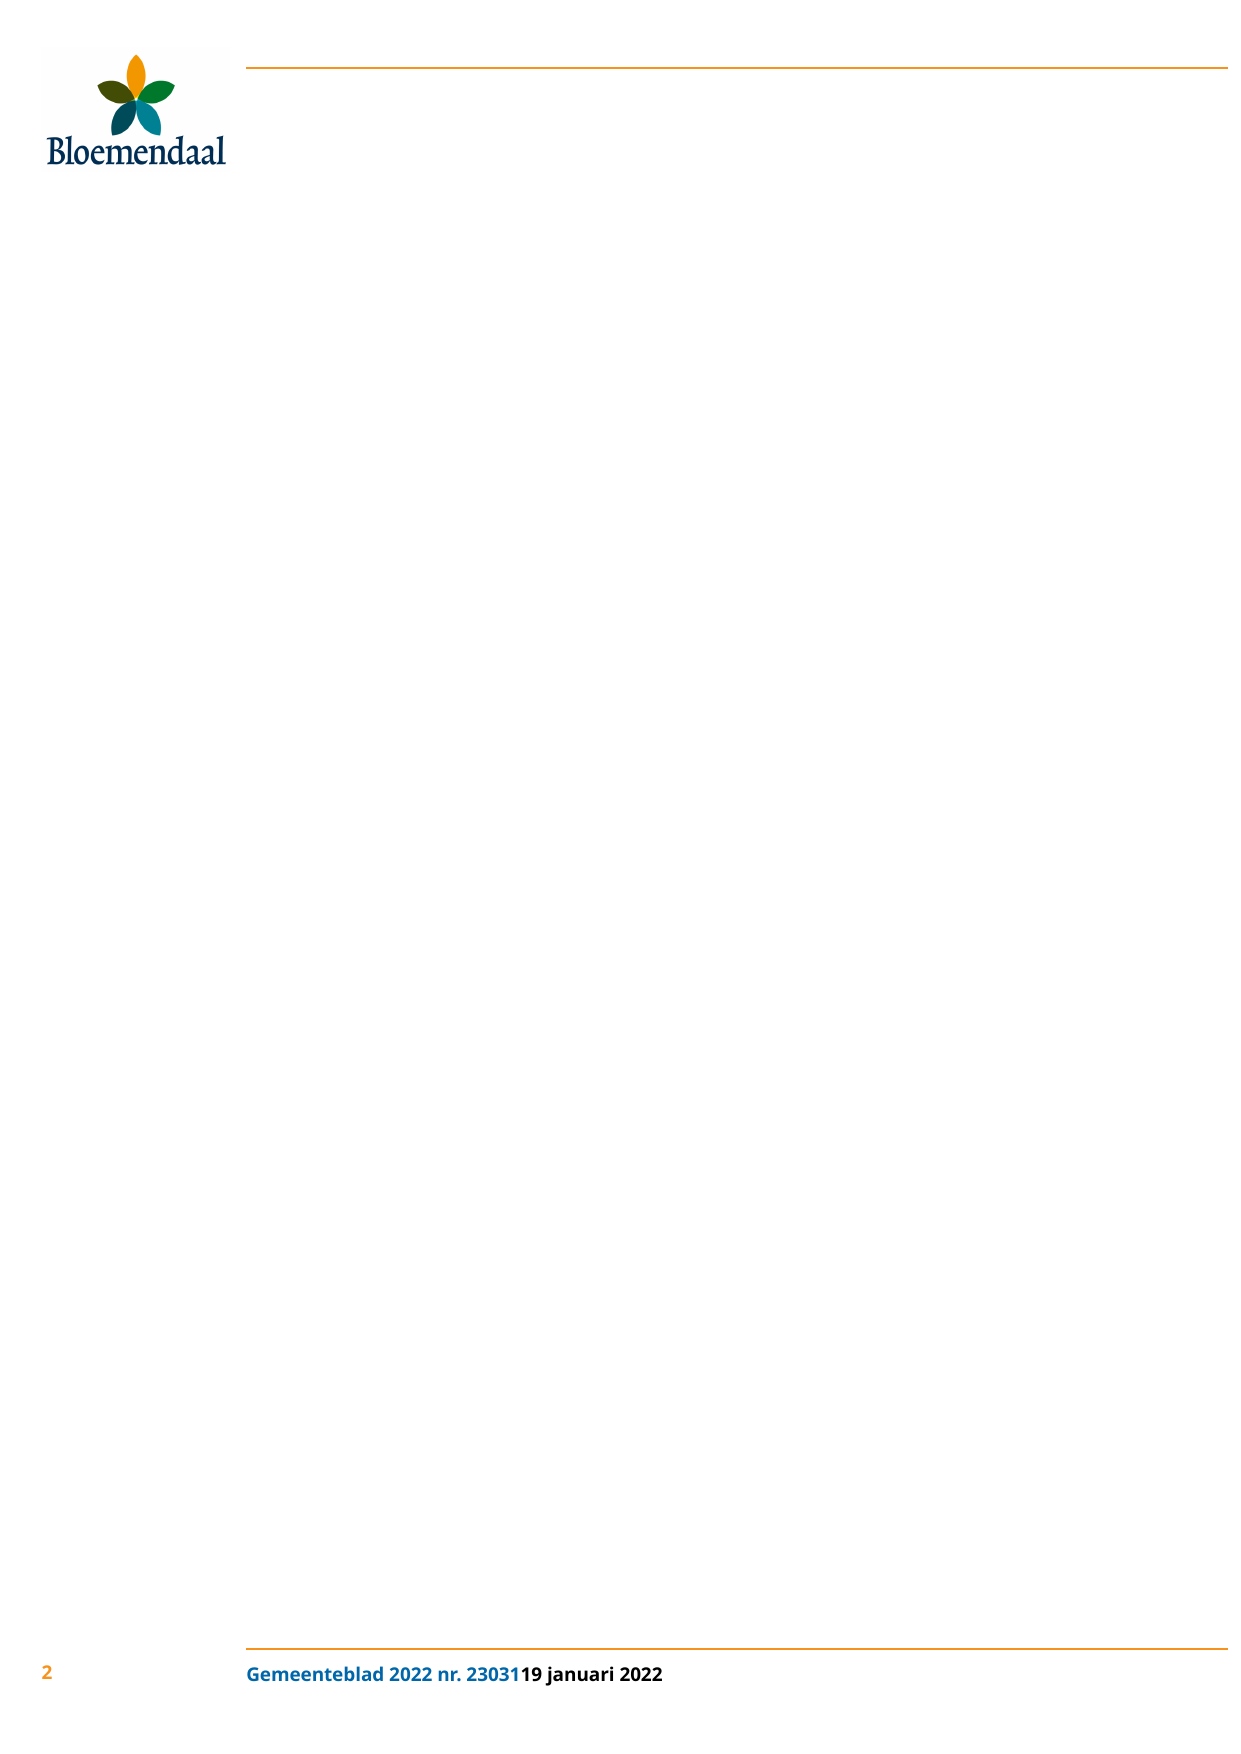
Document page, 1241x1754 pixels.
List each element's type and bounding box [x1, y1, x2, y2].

picture [41, 47, 231, 172]
